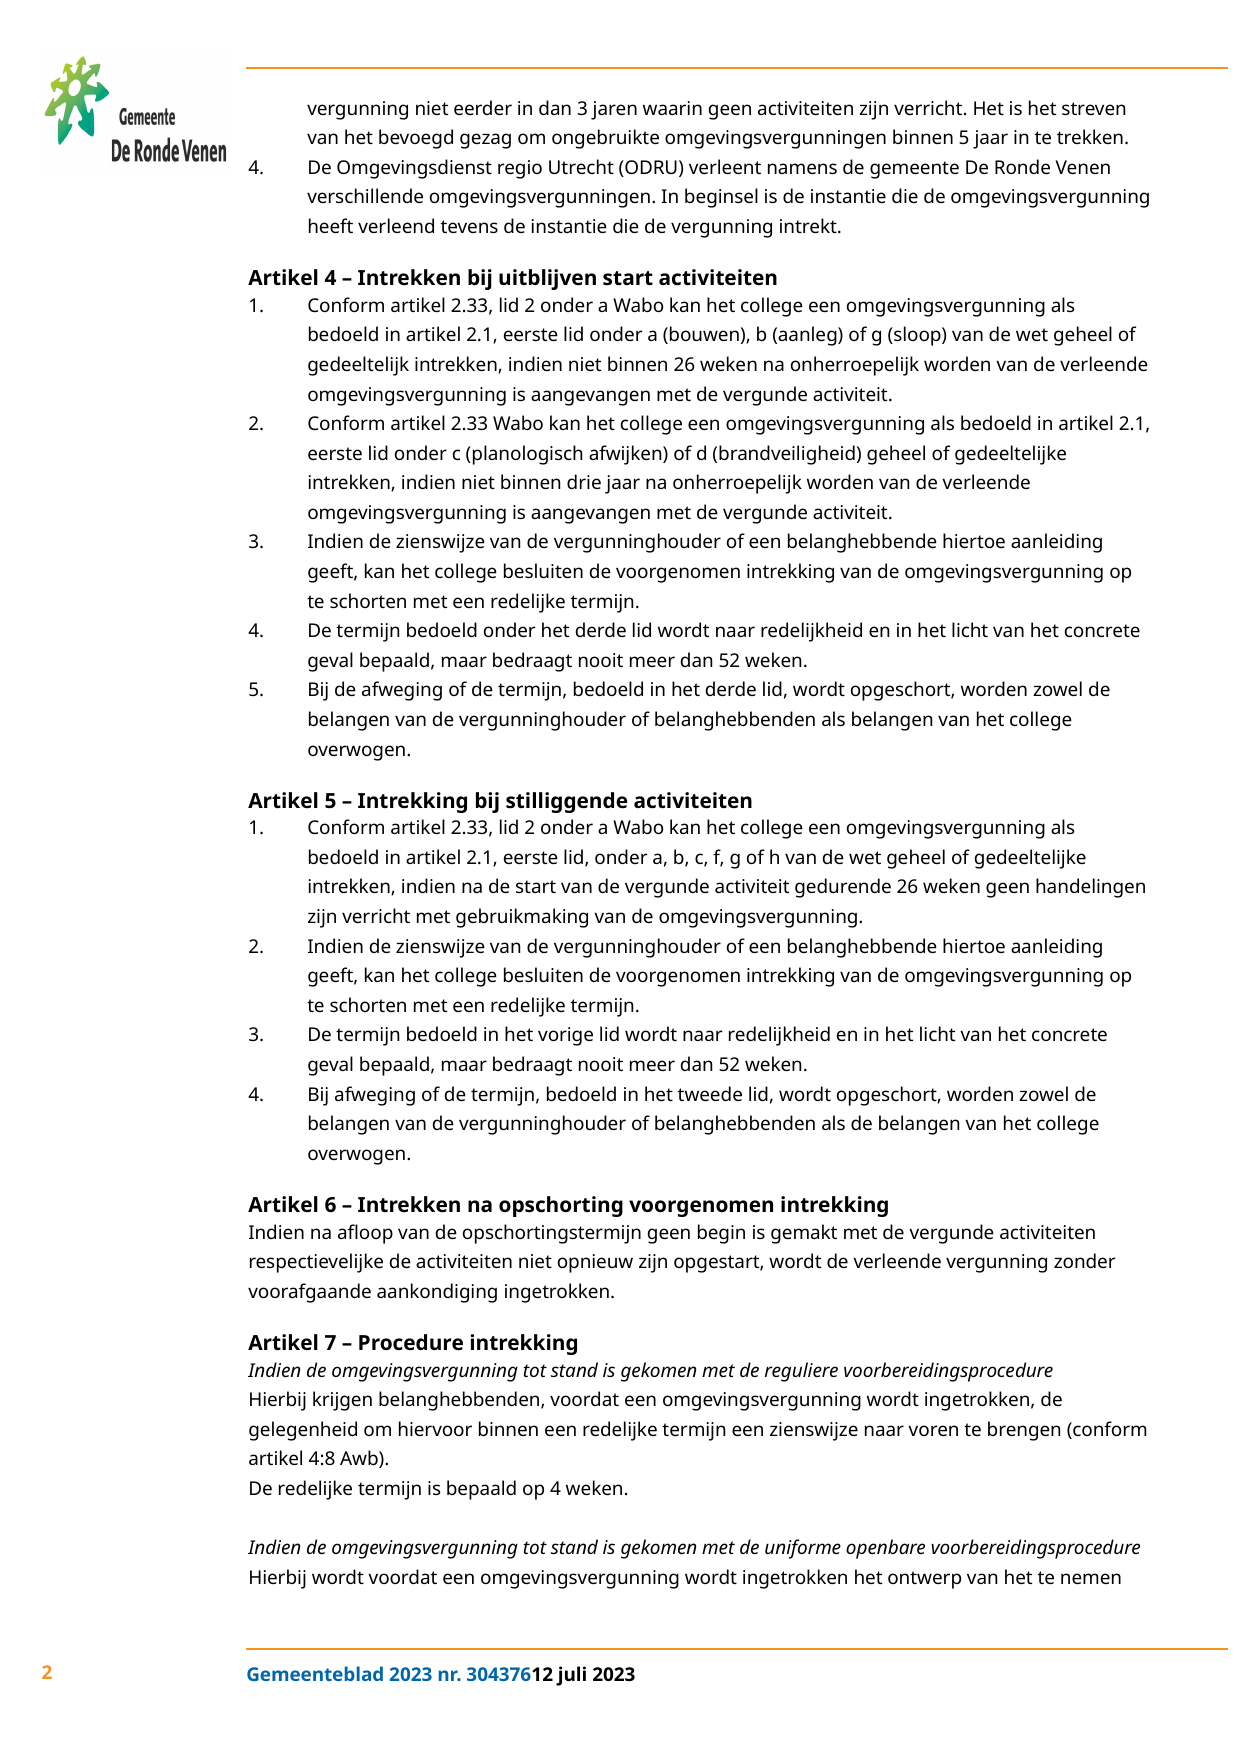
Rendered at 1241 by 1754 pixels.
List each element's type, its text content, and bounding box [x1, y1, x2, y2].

list Conform artikel 2.33 Wabo kan het college een omgevingsvergunning als bedoeld in artikel 2.1, eerste lid onder c (planologisch afwijken) of d (brandveiligheid) geheel of gedeeltelijke intrekken, indien niet binnen drie jaar na onherroepelijk worden van de verleende omgevingsvergunning is aangevangen met de vergunde activiteit. [248, 410, 1152, 525]
list De Omgevingsdienst regio Utrecht (ODRU) verleent namens de gemeente De Ronde Venen verschillende omgevingsvergunningen. In beginsel is de instantie die de omgevingsvergunning heeft verleend tevens de instantie die de vergunning intrekt. [248, 154, 1152, 239]
text Hierbij krijgen belanghebbenden, voordat een omgevingsvergunning wordt ingetrokken, de gelegenheid om hiervoor binnen een redelijke termijn een zienswijze naar voren te brengen (conform artikel 4:8 Awb). [248, 1386, 1152, 1471]
list De termijn bedoeld in het vorige lid wordt naar redelijkheid en in het licht van het concrete geval bepaald, maar bedraagt nooit meer dan 52 weken. [248, 1022, 1152, 1077]
text Hierbij wordt voordat een omgevingsvergunning wordt ingetrokken het ontwerp van het te nemen [248, 1564, 1152, 1590]
text Artikel 7 – Procedure intrekking [248, 1328, 1152, 1357]
list Bij de afweging of de termijn, bedoeld in het derde lid, wordt opgeschort, worden zowel de belangen van de vergunninghouder of belanghebbenden als belangen van het college overwogen. [248, 677, 1152, 761]
list Indien de zienswijze van de vergunninghouder of een belanghebbende hiertoe aanleiding geeft, kan het college besluiten de voorgenomen intrekking van de omgevingsvergunning op te schorten met een redelijke termijn. [248, 933, 1152, 1018]
text Indien de omgevingsvergunning tot stand is gekomen met de reguliere voorbereidingsprocedure [248, 1357, 1152, 1383]
text Artikel 4 – Intrekken bij uitblijven start activiteiten [248, 263, 1152, 292]
list Conform artikel 2.33, lid 2 onder a Wabo kan het college een omgevingsvergunning als bedoeld in artikel 2.1, eerste lid, onder a, b, c, f, g of h van de wet geheel of gedeeltelijke intrekken, indien na de start van de vergunde activiteit gedurende 26 weken geen handelingen zijn verricht met gebruikmaking van de omgevingsvergunning. [248, 814, 1152, 929]
list Conform artikel 2.33, lid 2 onder a Wabo kan het college een omgevingsvergunning als bedoeld in artikel 2.1, eerste lid onder a (bouwen), b (aanleg) of g (sloop) van de wet geheel of gedeeltelijk intrekken, indien niet binnen 26 weken na onherroepelijk worden van de verleende omgevingsvergunning is aangevangen met de vergunde activiteit. [248, 292, 1152, 406]
list Indien de zienswijze van de vergunninghouder of een belanghebbende hiertoe aanleiding geeft, kan het college besluiten de voorgenomen intrekking van de omgevingsvergunning op te schorten met een redelijke termijn. [248, 529, 1152, 613]
text Indien de omgevingsvergunning tot stand is gekomen met de uniforme openbare voorbereidingsprocedure [248, 1534, 1152, 1560]
list De termijn bedoeld onder het derde lid wordt naar redelijkheid en in het licht van het concrete geval bepaald, maar bedraagt nooit meer dan 52 weken. [248, 617, 1152, 673]
picture [41, 47, 231, 172]
text De redelijke termijn is bepaald op 4 weken. [248, 1475, 1152, 1501]
text Indien na afloop van de opschortingstermijn geen begin is gemakt met de vergunde activiteiten respectievelijke de activiteiten niet opnieuw zijn opgestart, wordt de verleende vergunning zonder voorafgaande aankondiging ingetrokken. [248, 1219, 1152, 1304]
text Artikel 6 – Intrekken na opschorting voorgenomen intrekking [248, 1190, 1152, 1219]
text Artikel 5 – Intrekking bij stilliggende activiteiten [248, 786, 1152, 814]
list Bij afweging of de termijn, bedoeld in het tweede lid, wordt opgeschort, worden zowel de belangen van de vergunninghouder of belanghebbenden als de belangen van het college overwogen. [248, 1081, 1152, 1166]
list vergunning niet eerder in dan 3 jaren waarin geen activiteiten zijn verricht. Het is het streven van het bevoegd gezag om ongebruikte omgevingsvergunningen binnen 5 jaar in te trekken. [248, 95, 1152, 150]
